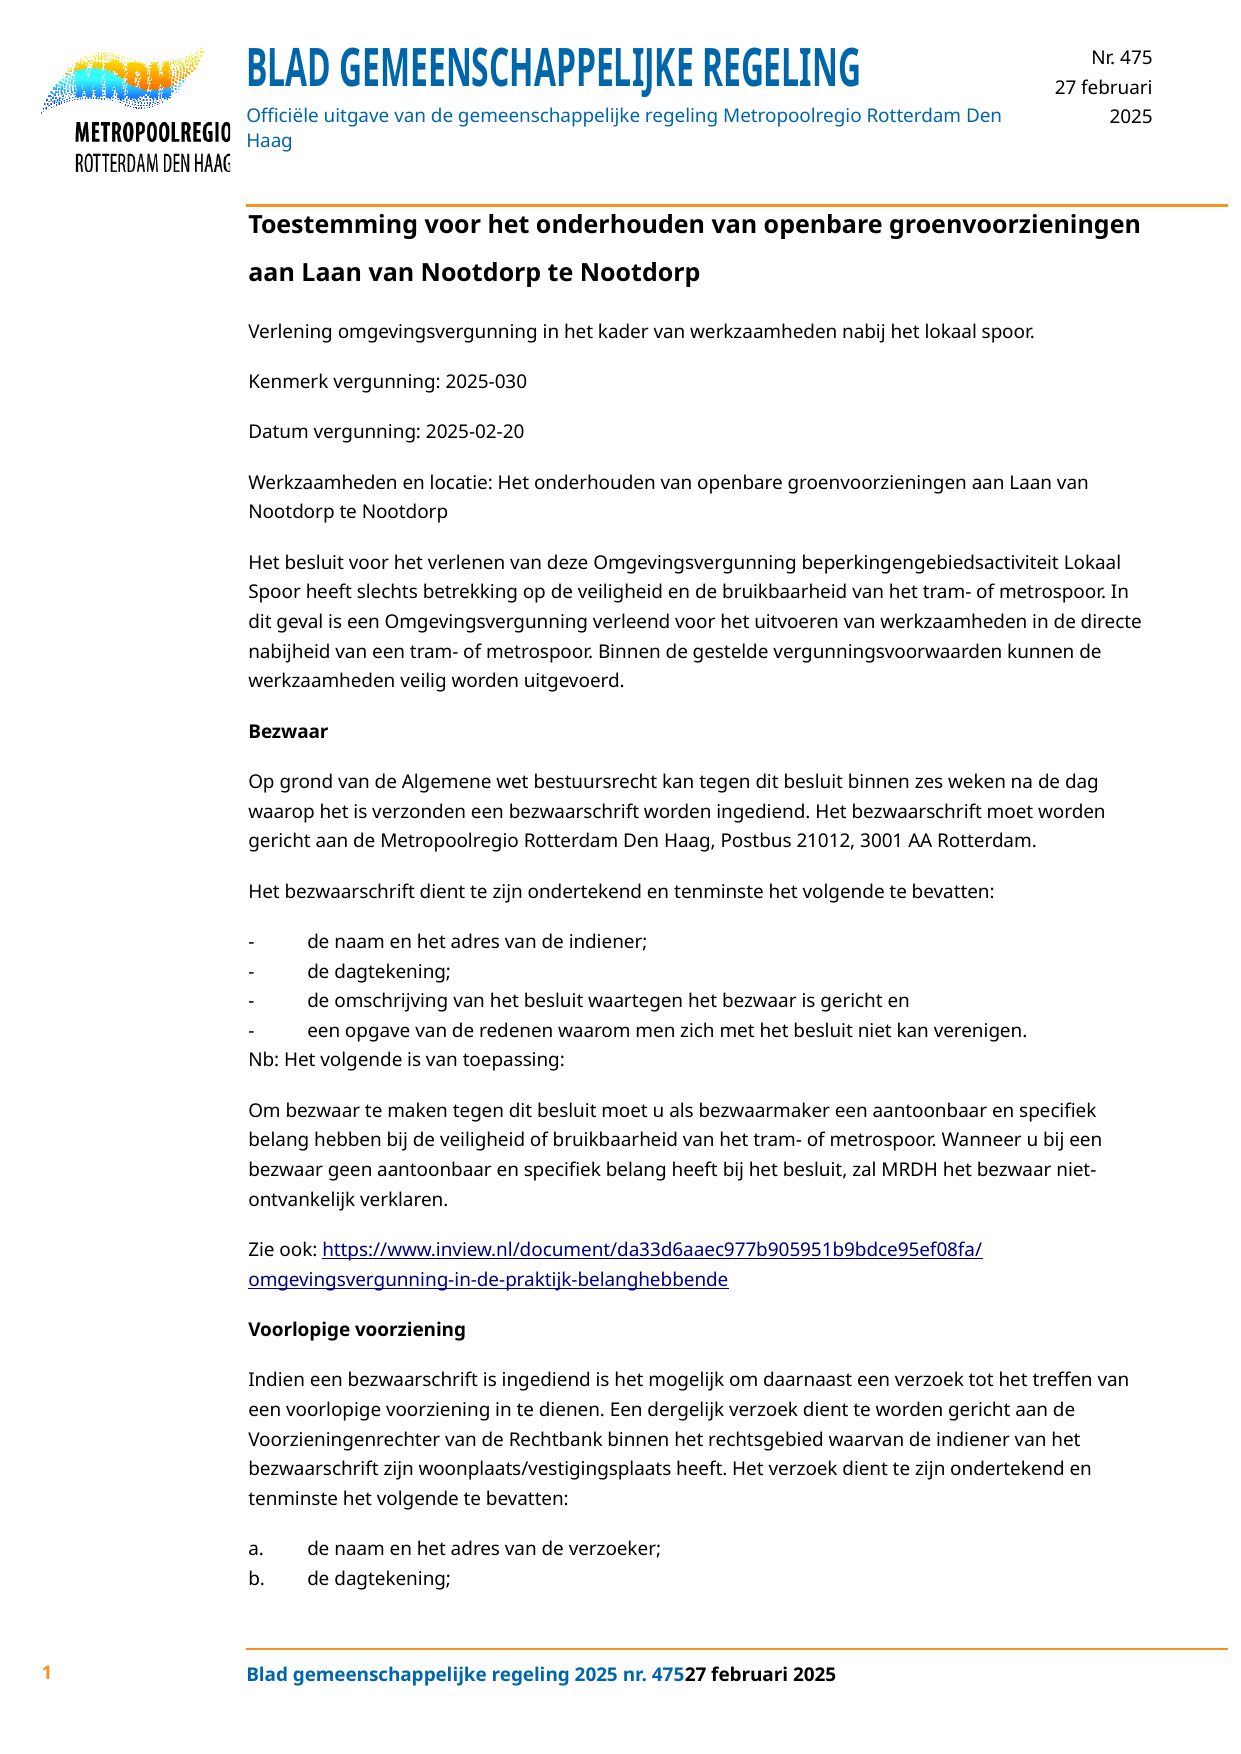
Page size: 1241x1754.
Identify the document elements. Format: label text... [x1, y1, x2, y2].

text Voorlopige voorziening [248, 1316, 1152, 1342]
text Om bezwaar te maken tegen dit besluit moet u als bezwaarmaker een aantoonbaar en specifiek belang hebben bij de veiligheid of bruikbaarheid van het tram- of metrospoor. Wanneer u bij een bezwaar geen aantoonbaar en specifiek belang heeft bij het besluit, zal MRDH het bezwaar niet-ontvankelijk verklaren. [248, 1097, 1152, 1212]
text Het bezwaarschrift dient te zijn ondertekend en tenminste het volgende te bevatten: [248, 878, 1152, 904]
text Bezwaar [248, 718, 1152, 744]
list de dagtekening; [248, 1565, 1152, 1591]
text Op grond van de Algemene wet bestuursrecht kan tegen dit besluit binnen zes weken na de dag waarop het is verzonden een bezwaarschrift worden ingediend. Het bezwaarschrift moet worden gericht aan de Metropoolregio Rotterdam Den Haag, Postbus 21012, 3001 AA Rotterdam. [248, 768, 1152, 853]
list de dagtekening; [248, 958, 1152, 984]
text Toestemming voor het onderhouden van openbare groenvoorzieningen aan Laan van Nootdorp te Nootdorp [248, 207, 1152, 288]
text Werkzaamheden en locatie: Het onderhouden van openbare groenvoorzieningen aan Laan van Nootdorp te Nootdorp [248, 469, 1152, 524]
text Kenmerk vergunning: 2025-030 [248, 368, 1152, 394]
text Zie ook: https://www.inview.nl/document/da33d6aaec977b905951b9bdce95ef08fa/omgevingsvergunning-in-de-praktijk-belanghebbende [248, 1236, 1152, 1292]
list een opgave van de redenen waarom men zich met het besluit niet kan verenigen. [248, 1017, 1152, 1043]
text Indien een bezwaarschrift is ingediend is het mogelijk om daarnaast een verzoek tot het treffen van een voorlopige voorziening in te dienen. Een dergelijk verzoek dient te worden gericht aan de Voorzieningenrechter van de Rechtbank binnen het rechtsgebied waarvan de indiener van het bezwaarschrift zijn woonplaats/vestigingsplaats heeft. Het verzoek dient te zijn ondertekend en tenminste het volgende te bevatten: [248, 1367, 1152, 1511]
text Nb: Het volgende is van toepassing: [248, 1047, 1152, 1072]
list de naam en het adres van de verzoeker; [248, 1535, 1152, 1561]
list de naam en het adres van de indiener; [248, 928, 1152, 954]
text Het besluit voor het verlenen van deze Omgevingsvergunning beperkingengebiedsactiviteit Lokaal Spoor heeft slechts betrekking op de veiligheid en de bruikbaarheid van het tram- of metrospoor. In dit geval is een Omgevingsvergunning verleend voor het uitvoeren van werkzaamheden in de directe nabijheid van een tram- of metrospoor. Binnen de gestelde vergunningsvoorwaarden kunnen de werkzaamheden veilig worden uitgevoerd. [248, 549, 1152, 693]
text Verlening omgevingsvergunning in het kader van werkzaamheden nabij het lokaal spoor. [248, 318, 1152, 344]
picture [41, 47, 231, 172]
list de omschrijving van het besluit waartegen het bezwaar is gericht en [248, 987, 1152, 1013]
text Datum vergunning: 2025-02-20 [248, 419, 1152, 444]
